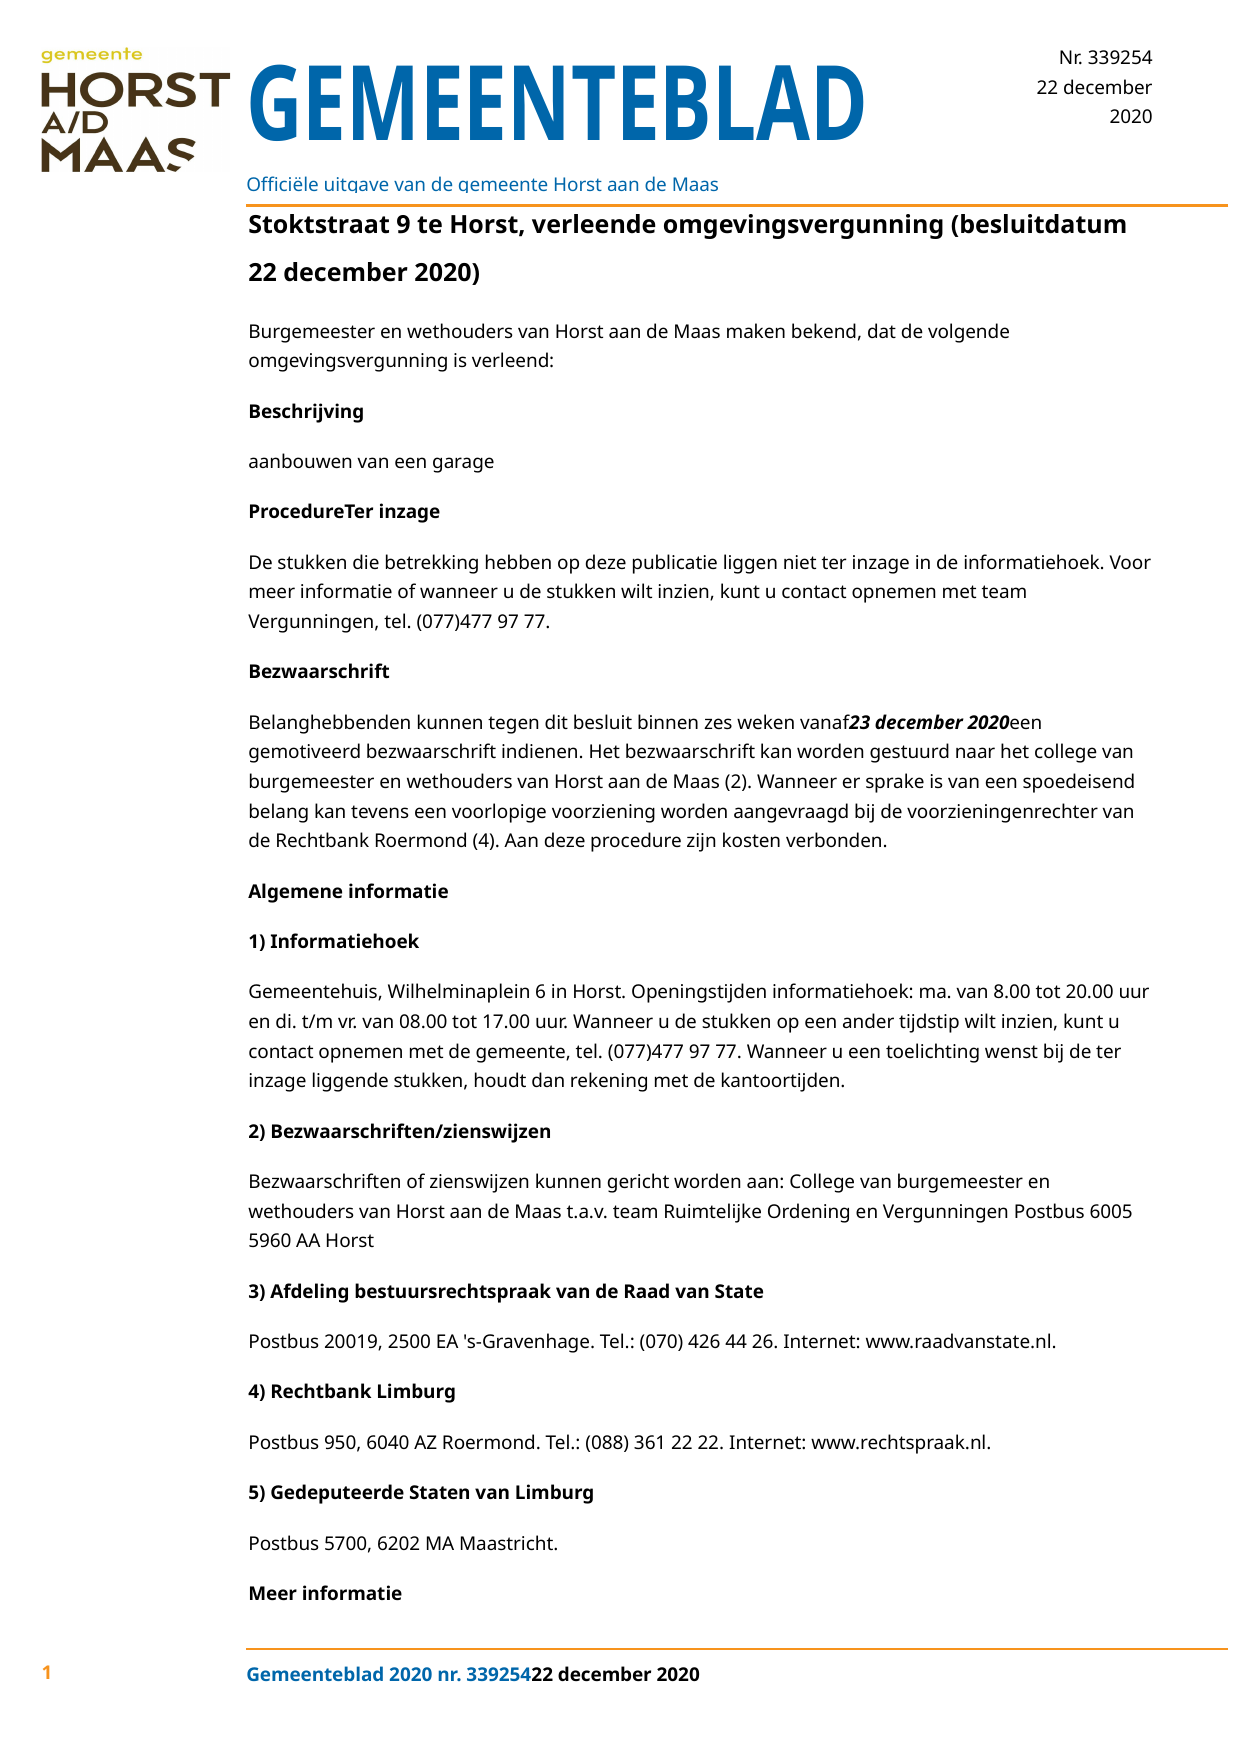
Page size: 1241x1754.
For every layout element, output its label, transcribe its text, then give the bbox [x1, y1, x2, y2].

text 4) Rechtbank Limburg [248, 1379, 1152, 1404]
text Beschrijving [248, 398, 1152, 424]
text aanbouwen van een garage [248, 448, 1152, 474]
text Burgemeester en wethouders van Horst aan de Maas maken bekend, dat de volgende omgevingsvergunning is verleend: [248, 318, 1152, 373]
text 5) Gedeputeerde Staten van Limburg [248, 1479, 1152, 1505]
text Bezwaarschrift [248, 659, 1152, 684]
text Belanghebbenden kunnen tegen dit besluit binnen zes weken vanaf23 december 2020een gemotiveerd bezwaarschrift indienen. Het bezwaarschrift kan worden gestuurd naar het college van burgemeester en wethouders van Horst aan de Maas (2). Wanneer er sprake is van een spoedeisend belang kan tevens een voorlopige voorziening worden aangevraagd bij de voorzieningenrechter van de Rechtbank Roermond (4). Aan deze procedure zijn kosten verbonden. [248, 709, 1152, 853]
text Stoktstraat 9 te Horst, verleende omgevingsvergunning (besluitdatum 22 december 2020) [248, 207, 1152, 288]
text Postbus 950, 6040 AZ Roermond. Tel.: (088) 361 22 22. Internet: www.rechtspraak.nl. [248, 1429, 1152, 1455]
text Meer informatie [248, 1580, 1152, 1606]
text 1) Informatiehoek [248, 928, 1152, 954]
text 2) Bezwaarschriften/zienswijzen [248, 1118, 1152, 1144]
text De stukken die betrekking hebben op deze publicatie liggen niet ter inzage in de informatiehoek. Voor meer informatie of wanneer u de stukken wilt inzien, kunt u contact opnemen met team Vergunningen, tel. (077)477 97 77. [248, 549, 1152, 634]
text Postbus 20019, 2500 EA 's-Gravenhage. Tel.: (070) 426 44 26. Internet: www.raadvanstate.nl. [248, 1328, 1152, 1354]
text 3) Afdeling bestuursrechtspraak van de Raad van State [248, 1278, 1152, 1304]
text Algemene informatie [248, 878, 1152, 904]
text Gemeentehuis, Wilhelminaplein 6 in Horst. Openingstijden informatiehoek: ma. van 8.00 tot 20.00 uur en di. t/m vr. van 08.00 tot 17.00 uur. Wanneer u de stukken op een ander tijdstip wilt inzien, kunt u contact opnemen met de gemeente, tel. (077)477 97 77. Wanneer u een toelichting wenst bij de ter inzage liggende stukken, houdt dan rekening met de kantoortijden. [248, 979, 1152, 1093]
text Postbus 5700, 6202 MA Maastricht. [248, 1530, 1152, 1556]
text Bezwaarschriften of zienswijzen kunnen gericht worden aan: College van burgemeester en wethouders van Horst aan de Maas t.a.v. team Ruimtelijke Ordening en Vergunningen Postbus 6005 5960 AA Horst [248, 1168, 1152, 1253]
picture [41, 47, 231, 172]
text ProcedureTer inzage [248, 499, 1152, 524]
